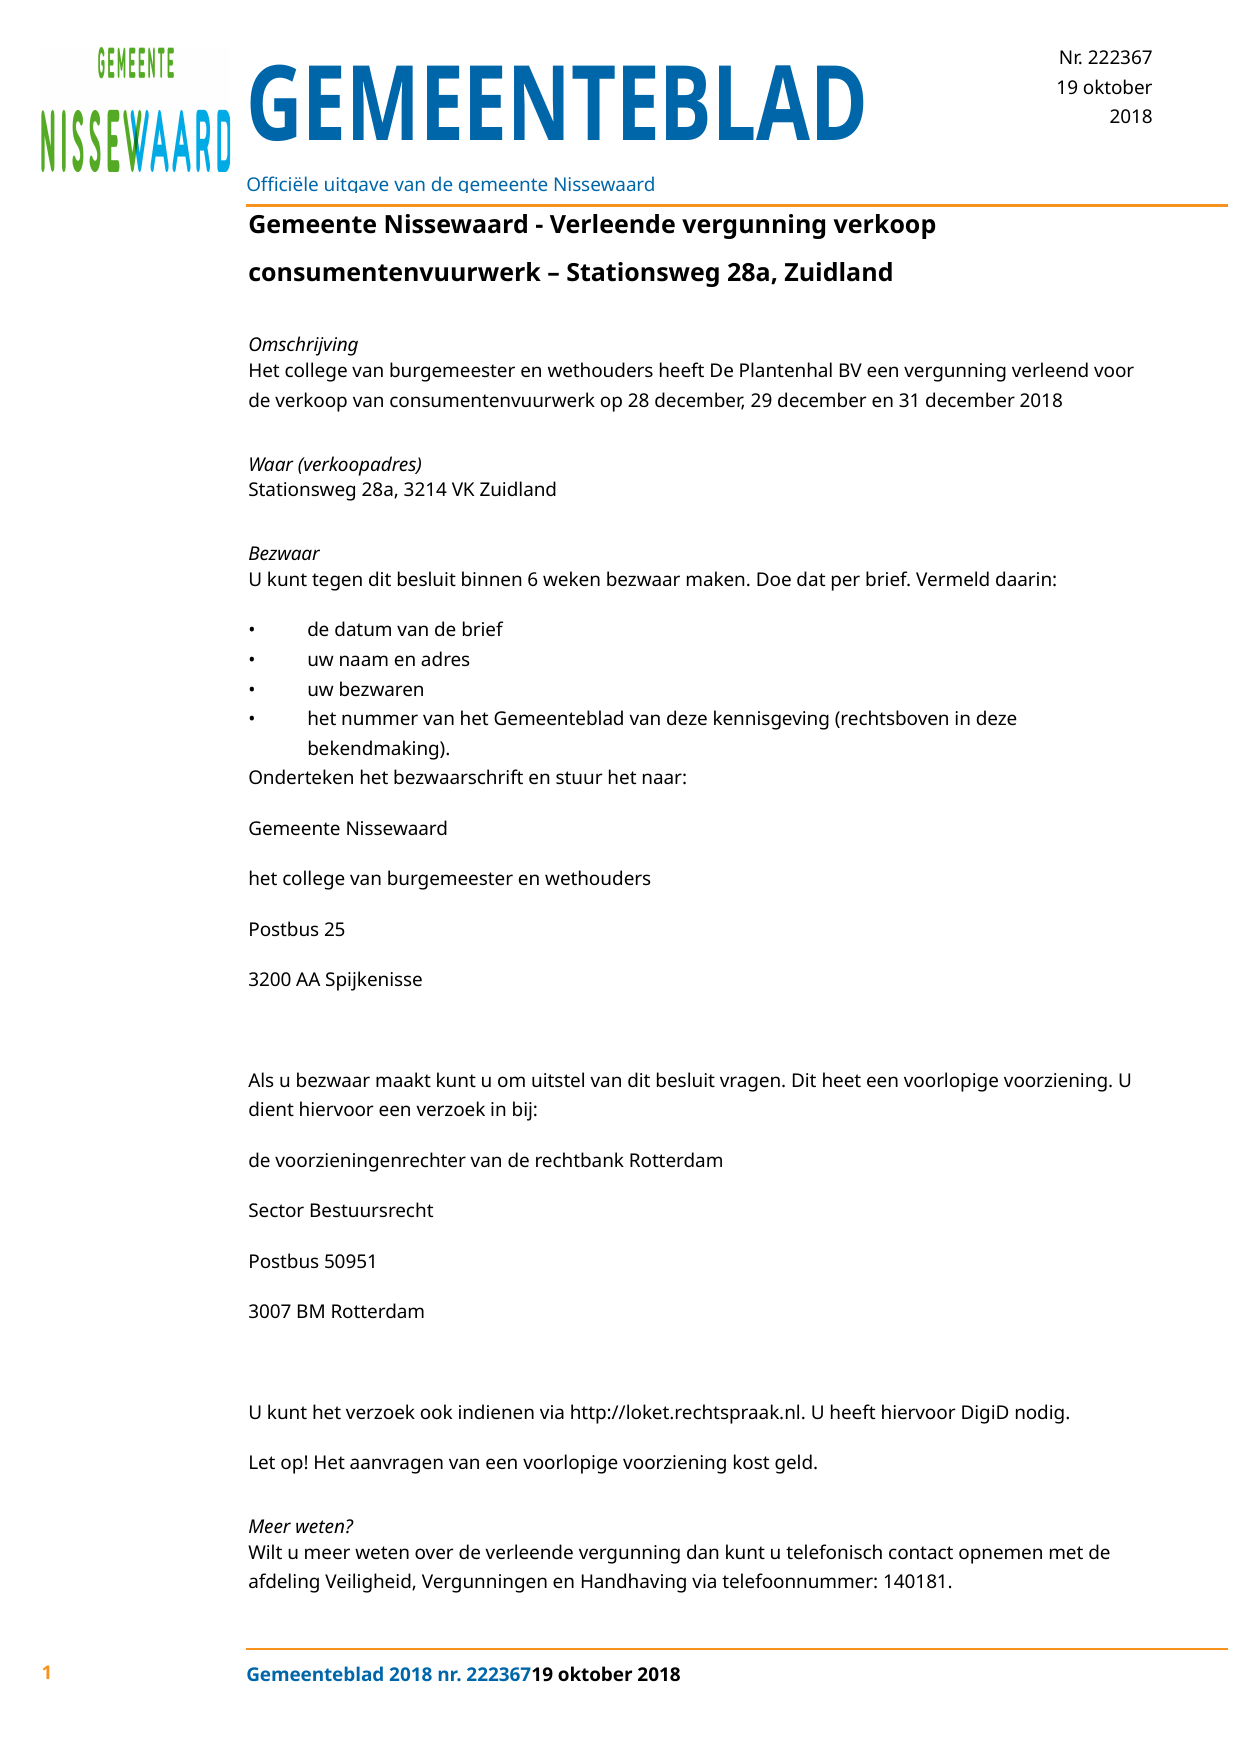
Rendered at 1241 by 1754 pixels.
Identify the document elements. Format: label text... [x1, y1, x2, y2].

text U kunt tegen dit besluit binnen 6 weken bezwaar maken. Doe dat per brief. Vermeld daarin: [248, 566, 1152, 592]
picture [154, 157, 165, 172]
picture [222, 122, 227, 160]
text Postbus 25 [248, 916, 1152, 941]
list het nummer van het Gemeenteblad van deze kennisgeving (rechtsboven in deze bekendmaking). [248, 705, 1152, 761]
text Waar (verkoopadres) [248, 451, 1152, 476]
text Onderteken het bezwaarschrift en stuur het naar: [248, 764, 1152, 790]
text Sector Bestuursrecht [248, 1197, 1152, 1223]
text Gemeente Nissewaard [248, 815, 1152, 841]
picture [201, 122, 206, 138]
text Postbus 50951 [248, 1248, 1152, 1273]
text 3007 BM Rotterdam [248, 1298, 1152, 1324]
text Het college van burgemeester en wethouders heeft De Plantenhal BV een vergunning verleend voor de verkoop van consumentenvuurwerk op 28 december, 29 december en 31 december 2018 [248, 357, 1152, 412]
text Bezwaar [248, 540, 1152, 566]
picture [41, 47, 231, 172]
picture [200, 151, 206, 172]
list de datum van de brief [248, 617, 1152, 642]
text Wilt u meer weten over de verleende vergunning dan kunt u telefonisch contact opnemen met de afdeling Veiligheid, Vergunningen en Handhaving via telefoonnummer: 140181. [248, 1539, 1152, 1594]
text Omschrijving [248, 331, 1152, 357]
text U kunt het verzoek ook indienen via http://loket.rechtspraak.nl. U heeft hiervoor DigiD nodig. [248, 1399, 1152, 1425]
text Als u bezwaar maakt kunt u om uitstel van dit besluit vragen. Dit heet een voorlopige voorziening. U dient hiervoor een verzoek in bij: [248, 1067, 1152, 1122]
text het college van burgemeester en wethouders [248, 865, 1152, 891]
list uw naam en adres [248, 646, 1152, 672]
text de voorzieningenrechter van de rechtbank Rotterdam [248, 1147, 1152, 1173]
list uw bezwaren [248, 676, 1152, 701]
text Stationsweg 28a, 3214 VK Zuidland [248, 476, 1152, 502]
text Meer weten? [248, 1513, 1152, 1539]
text Let op! Het aanvragen van een voorlopige voorziening kost geld. [248, 1449, 1152, 1475]
text 3200 AA Spijkenisse [248, 966, 1152, 992]
picture [176, 157, 187, 172]
text Gemeente Nissewaard - Verleende vergunning verkoop consumentenvuurwerk – Stationsweg 28a, Zuidland [248, 207, 1152, 288]
